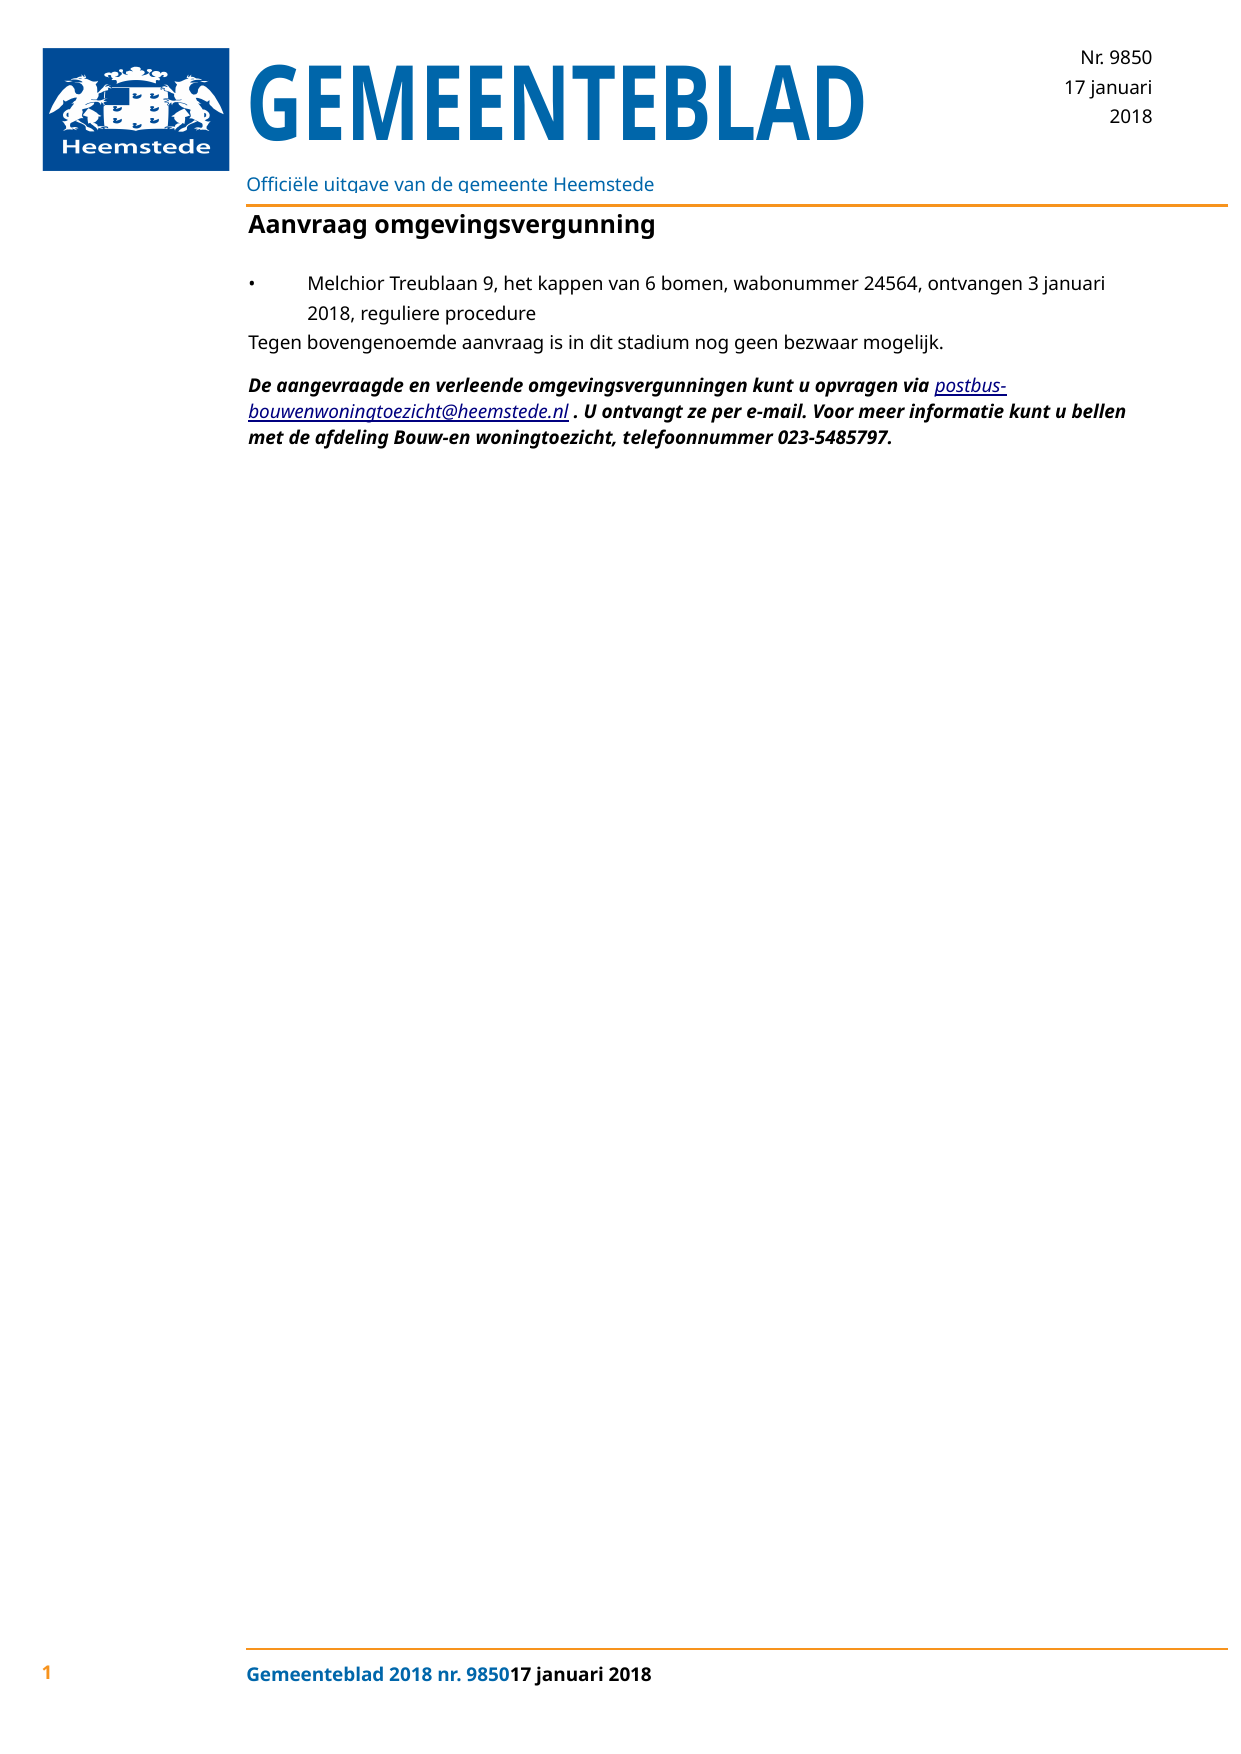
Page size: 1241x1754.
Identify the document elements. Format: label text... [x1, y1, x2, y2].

text Aanvraag omgevingsvergunning [248, 207, 1152, 241]
text Tegen bovengenoemde aanvraag is in dit stadium nog geen bezwaar mogelijk. [248, 329, 1152, 355]
list Melchior Treublaan 9, het kappen van 6 bomen, wabonummer 24564, ontvangen 3 januari 2018, reguliere procedure [248, 270, 1152, 326]
picture [41, 47, 231, 172]
text De aangevraagde en verleende omgevingsvergunningen kunt u opvragen via postbus-bouwenwoningtoezicht@heemstede.nl . U ontvangt ze per e-mail. Voor meer informatie kunt u bellen met de afdeling Bouw-en woningtoezicht, telefoonnummer 023-5485797. [248, 373, 1152, 450]
